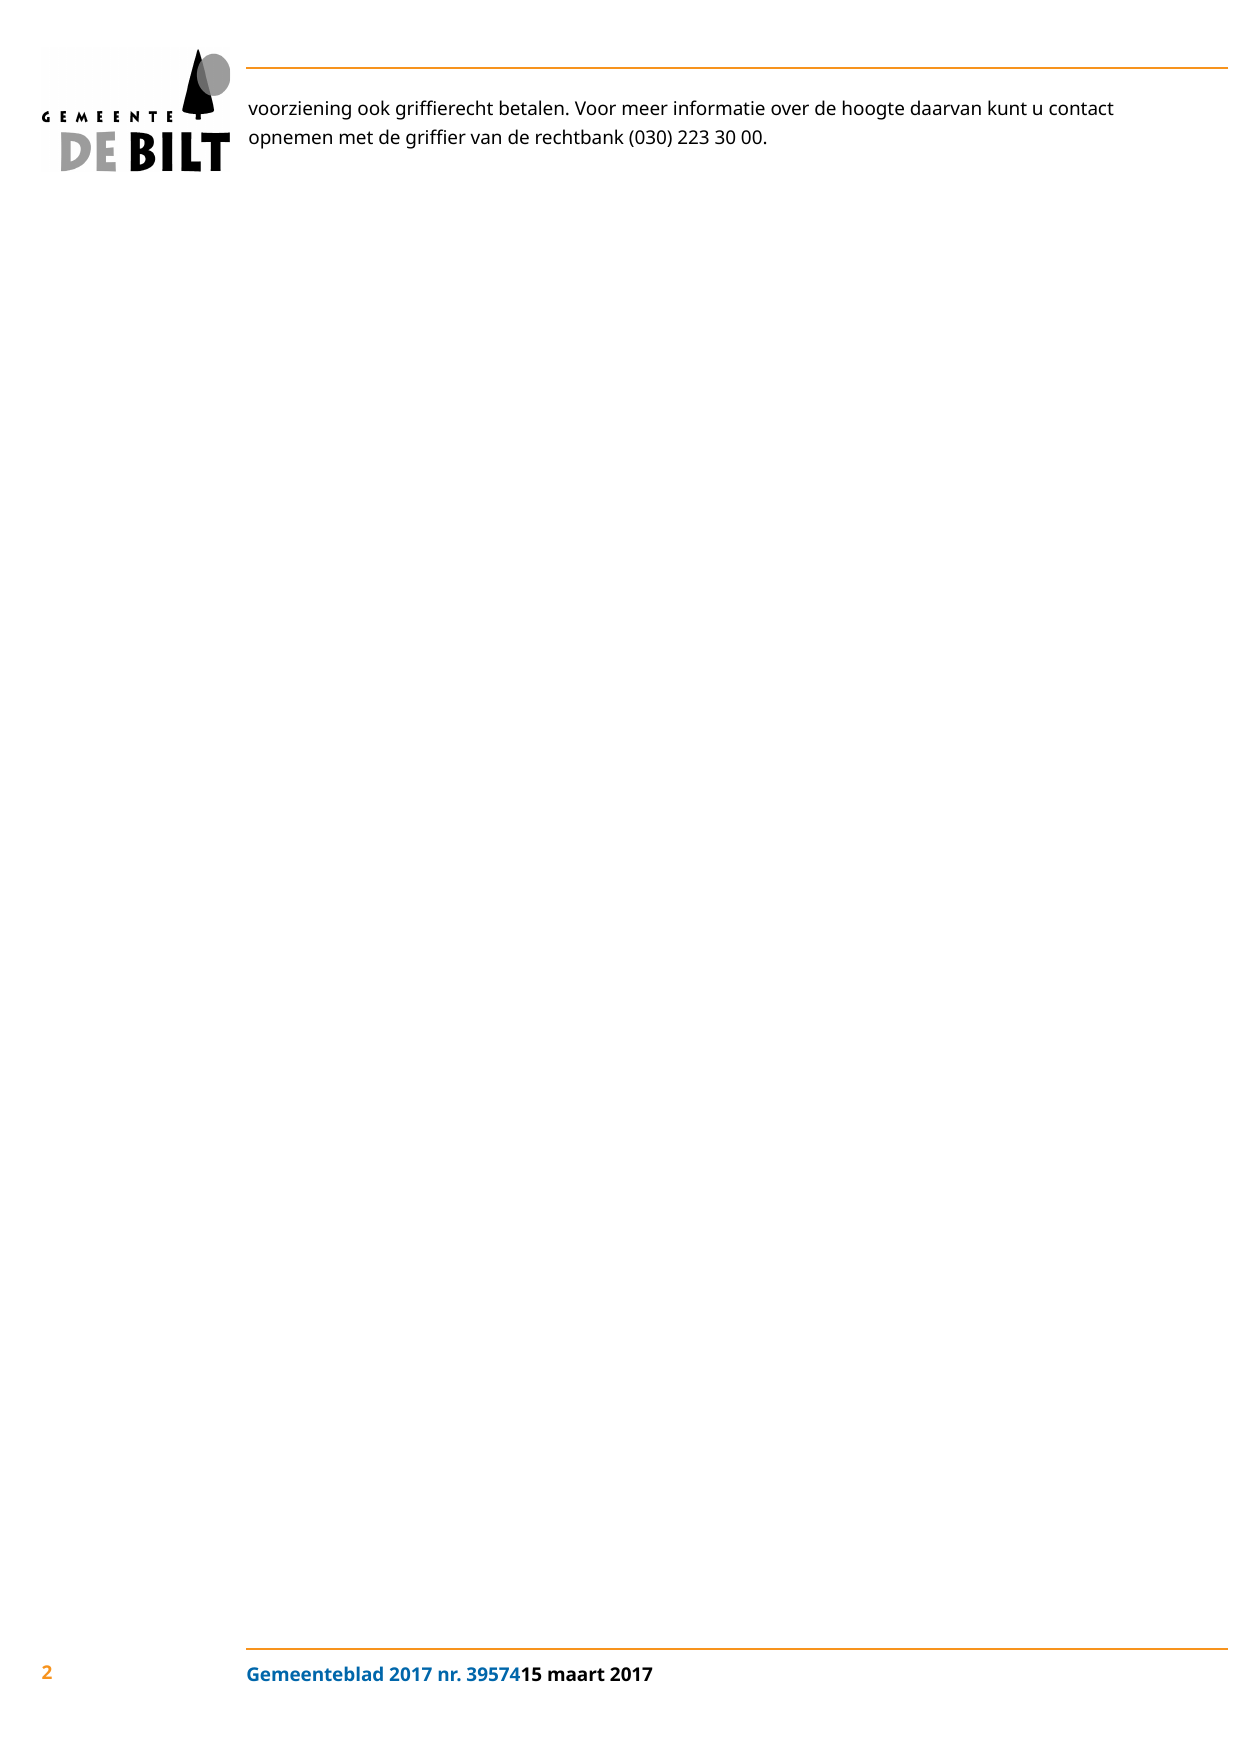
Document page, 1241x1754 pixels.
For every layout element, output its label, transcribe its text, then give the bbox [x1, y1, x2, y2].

text voorziening ook griffierecht betalen. Voor meer informatie over de hoogte daarvan kunt u contact opnemen met de griffier van de rechtbank (030) 223 30 00. [248, 95, 1152, 150]
picture [41, 47, 231, 172]
